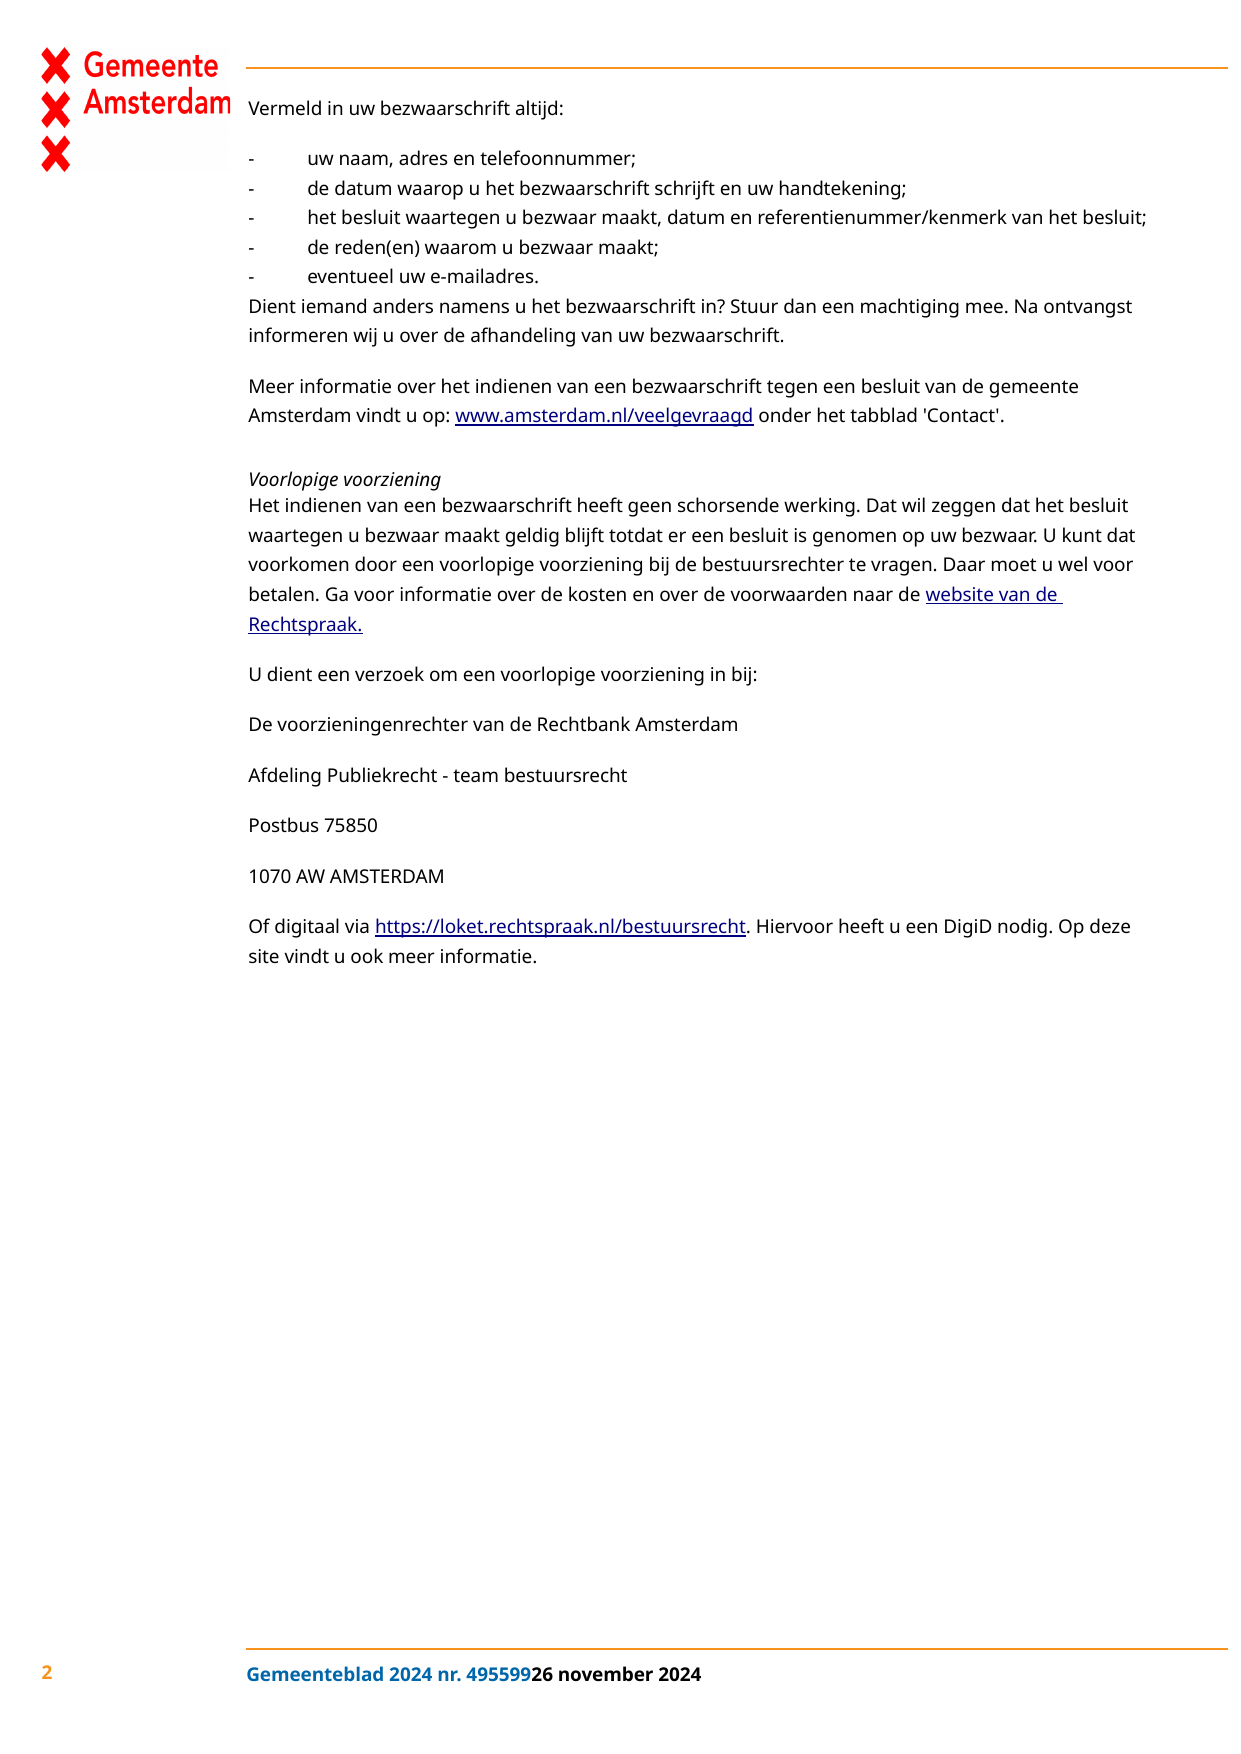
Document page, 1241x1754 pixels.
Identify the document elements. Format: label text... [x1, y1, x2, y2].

text 1070 AW AMSTERDAM [248, 863, 1152, 888]
text Of digitaal via https://loket.rechtspraak.nl/bestuursrecht. Hiervoor heeft u een DigiD nodig. Op deze site vindt u ook meer informatie. [248, 913, 1152, 968]
text De voorzieningenrechter van de Rechtbank Amsterdam [248, 712, 1152, 737]
text Het indienen van een bezwaarschrift heeft geen schorsende werking. Dat wil zeggen dat het besluit waartegen u bezwaar maakt geldig blijft totdat er een besluit is genomen op uw bezwaar. U kunt dat voorkomen door een voorlopige voorziening bij de bestuursrechter te vragen. Daar moet u wel voor betalen. Ga voor informatie over de kosten en over de voorwaarden naar de website van de Rechtspraak. [248, 492, 1152, 636]
list eventueel uw e-mailadres. [248, 263, 1152, 289]
text Vermeld in uw bezwaarschrift altijd: [248, 95, 1152, 121]
text Dient iemand anders namens u het bezwaarschrift in? Stuur dan een machtiging mee. Na ontvangst informeren wij u over de afhandeling van uw bezwaarschrift. [248, 293, 1152, 348]
list de reden(en) waarom u bezwaar maakt; [248, 234, 1152, 260]
list de datum waarop u het bezwaarschrift schrijft en uw handtekening; [248, 175, 1152, 201]
text Meer informatie over het indienen van een bezwaarschrift tegen een besluit van de gemeente Amsterdam vindt u op: www.amsterdam.nl/veelgevraagd onder het tabblad 'Contact'. [248, 373, 1152, 428]
text Voorlopige voorziening [248, 467, 1152, 492]
list uw naam, adres en telefoonnummer; [248, 145, 1152, 171]
picture [41, 47, 231, 172]
text U dient een verzoek om een voorlopige voorziening in bij: [248, 661, 1152, 687]
list het besluit waartegen u bezwaar maakt, datum en referentienummer/kenmerk van het besluit; [248, 204, 1152, 230]
text Afdeling Publiekrecht - team bestuursrecht [248, 762, 1152, 788]
text Postbus 75850 [248, 812, 1152, 838]
